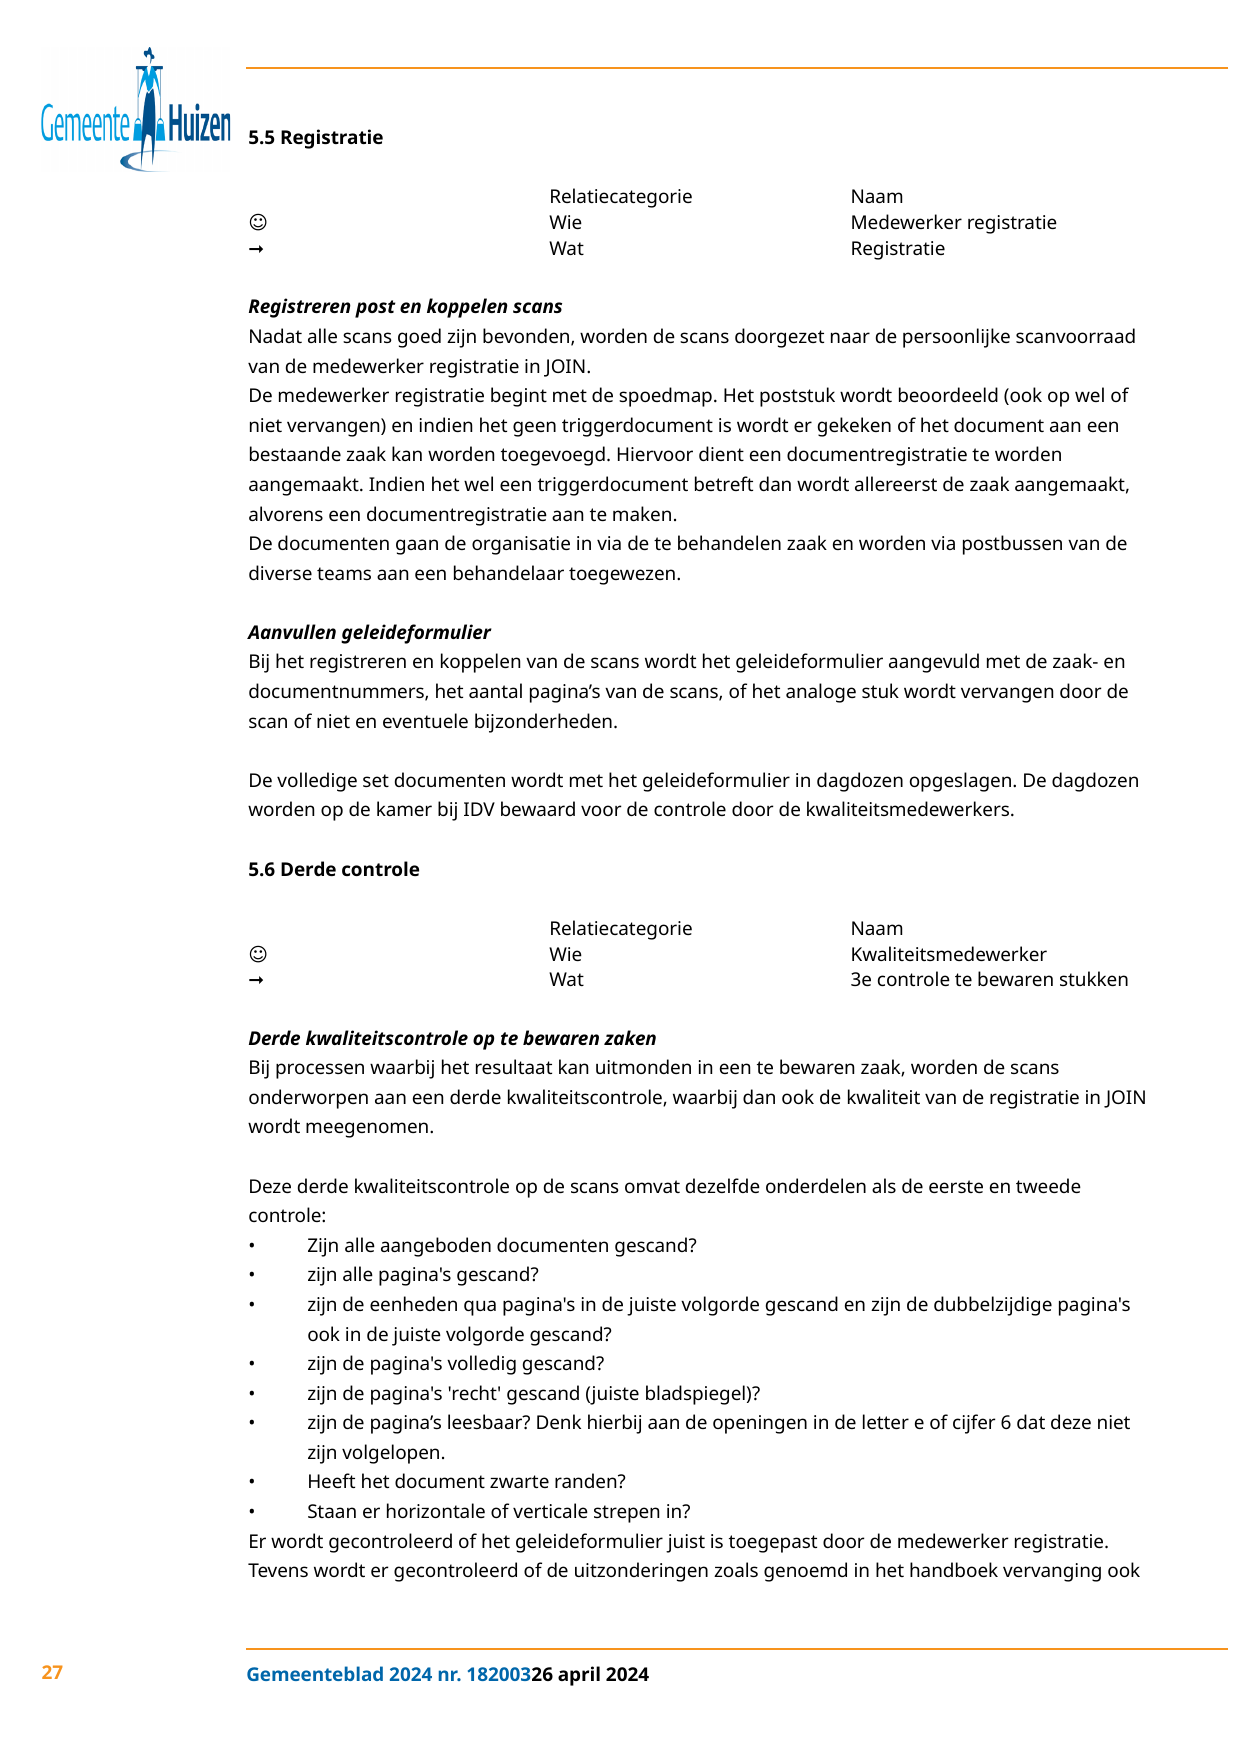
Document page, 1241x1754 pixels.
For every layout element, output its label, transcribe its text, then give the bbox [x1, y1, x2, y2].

list Heeft het document zwarte randen? [248, 1469, 1152, 1494]
list Staan er horizontale of verticale strepen in? [248, 1498, 1152, 1524]
table_header [248, 184, 549, 209]
text 5.6 Derde controle [248, 856, 1152, 881]
picture [41, 47, 231, 172]
table_header Naam [850, 915, 1152, 941]
table_cell ☺︎ [248, 209, 549, 235]
list zijn de pagina’s leesbaar? Denk hierbij aan de openingen in de letter e of cijfer 6 dat deze niet zijn volgelopen. [248, 1409, 1152, 1465]
list Zijn alle aangeboden documenten gescand? [248, 1232, 1152, 1258]
text Registreren post en koppelen scans [248, 294, 1152, 319]
table_cell ☺︎ [248, 941, 549, 966]
table_cell 3e controle te bewaren stukken [850, 966, 1152, 992]
table_cell Wat [549, 966, 850, 992]
text De medewerker registratie begint met de spoedmap. Het poststuk wordt beoordeeld (ook op wel of niet vervangen) en indien het geen triggerdocument is wordt er gekeken of het document aan een bestaande zaak kan worden toegevoegd. Hiervoor dient een documentregistratie te worden aangemaakt. Indien het wel een triggerdocument betreft dan wordt allereerst de zaak aangemaakt, alvorens een documentregistratie aan te maken. [248, 382, 1152, 526]
table_cell ➞ [248, 235, 549, 261]
text 5.5 Registratie [248, 124, 1152, 150]
text Er wordt gecontroleerd of het geleideformulier juist is toegepast door de medewerker registratie. Tevens wordt er gecontroleerd of de uitzonderingen zoals genoemd in het handboek vervanging ook [248, 1528, 1152, 1583]
list zijn de pagina's 'recht' gescand (juiste bladspiegel)? [248, 1380, 1152, 1406]
table_header Relatiecategorie [549, 184, 850, 209]
text Bij het registreren en koppelen van de scans wordt het geleideformulier aangevuld met de zaak- en documentnummers, het aantal pagina’s van de scans, of het analoge stuk wordt vervangen door de scan of niet en eventuele bijzonderheden. [248, 649, 1152, 733]
text Aanvullen geleideformulier [248, 619, 1152, 645]
table_header Naam [850, 184, 1152, 209]
table_cell Wat [549, 235, 850, 261]
list zijn de pagina's volledig gescand? [248, 1350, 1152, 1376]
text Nadat alle scans goed zijn bevonden, worden de scans doorgezet naar de persoonlijke scanvoorraad van de medewerker registratie in JOIN. [248, 323, 1152, 378]
table_cell Medewerker registratie [850, 209, 1152, 235]
list zijn alle pagina's gescand? [248, 1262, 1152, 1287]
table_header [248, 915, 549, 941]
list zijn de eenheden qua pagina's in de juiste volgorde gescand en zijn de dubbelzijdige pagina's ook in de juiste volgorde gescand? [248, 1291, 1152, 1347]
text Derde kwaliteitscontrole op te bewaren zaken [248, 1025, 1152, 1051]
text Deze derde kwaliteitscontrole op de scans omvat dezelfde onderdelen als de eerste en tweede controle: [248, 1173, 1152, 1228]
text De documenten gaan de organisatie in via de te behandelen zaak en worden via postbussen van de diverse teams aan een behandelaar toegewezen. [248, 530, 1152, 586]
table_header Relatiecategorie [549, 915, 850, 941]
table_cell Wie [549, 209, 850, 235]
table_cell Registratie [850, 235, 1152, 261]
table_cell Wie [549, 941, 850, 966]
text De volledige set documenten wordt met het geleideformulier in dagdozen opgeslagen. De dagdozen worden op de kamer bij IDV bewaard voor de controle door de kwaliteitsmedewerkers. [248, 767, 1152, 822]
table_cell Kwaliteitsmedewerker [850, 941, 1152, 966]
table_cell ➞ [248, 966, 549, 992]
text Bij processen waarbij het resultaat kan uitmonden in een te bewaren zaak, worden de scans onderworpen aan een derde kwaliteitscontrole, waarbij dan ook de kwaliteit van de registratie in JOIN wordt meegenomen. [248, 1054, 1152, 1139]
